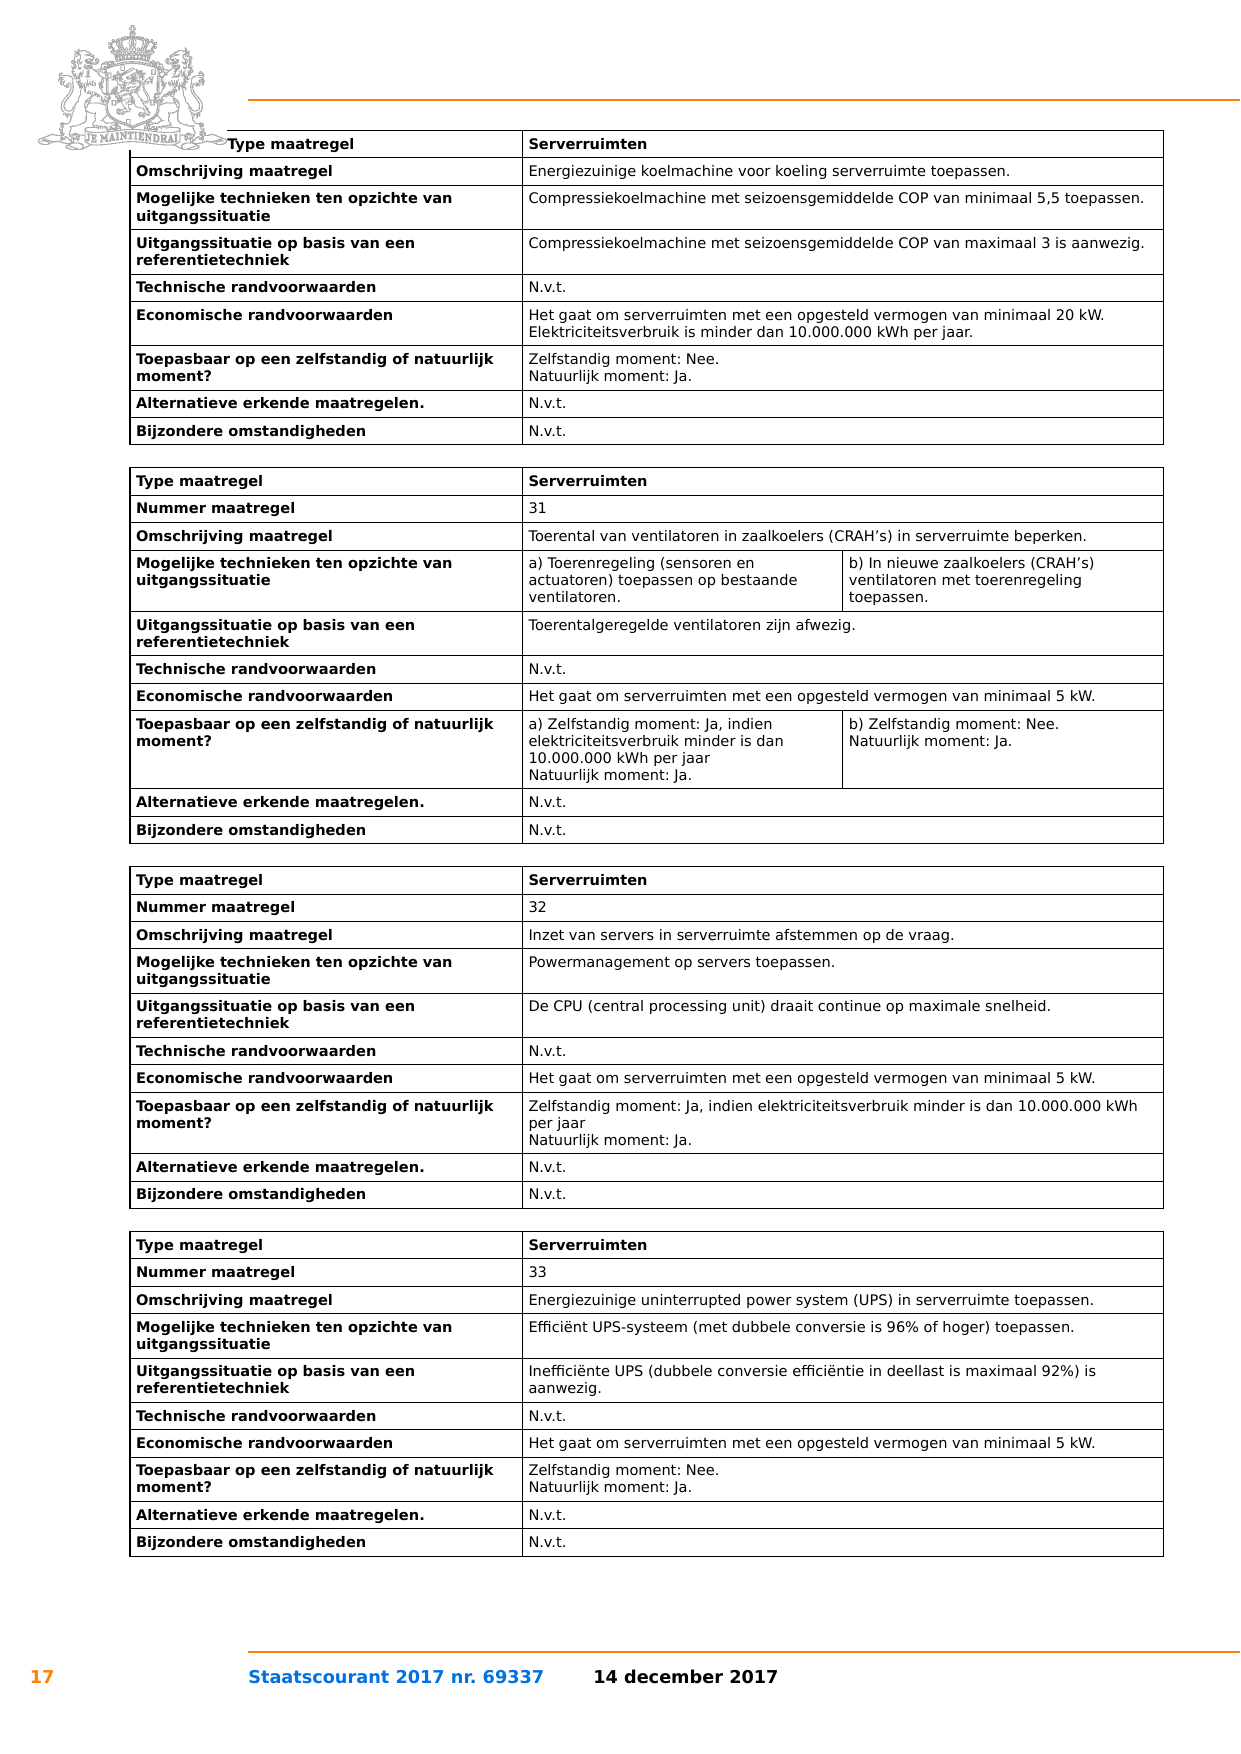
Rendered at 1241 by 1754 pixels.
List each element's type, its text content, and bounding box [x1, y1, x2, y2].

table_cell Toepasbaar op een zelfstandig of natuurlijk moment? [131, 1093, 522, 1153]
table_cell Toerental van ventilatoren in zaalkoelers (CRAH’s) in serverruimte beperken. [523, 523, 1163, 549]
table_cell Economische randvoorwaarden [131, 1065, 522, 1092]
table_cell Omschrijving maatregel [131, 1287, 522, 1313]
table_cell Nummer maatregel [131, 1259, 522, 1286]
table_cell Economische randvoorwaarden [131, 302, 522, 345]
table_cell Inefficiënte UPS (dubbele conversie efficiëntie in deellast is maximaal 92%) is aanwezig. [523, 1359, 1163, 1402]
table_cell Technische randvoorwaarden [131, 1038, 522, 1064]
table_cell Mogelijke technieken ten opzichte van uitgangssituatie [131, 1314, 522, 1357]
table_cell Energiezuinige uninterrupted power system (UPS) in serverruimte toepassen. [523, 1287, 1163, 1313]
table_cell Mogelijke technieken ten opzichte van uitgangssituatie [131, 949, 522, 993]
table_header Type maatregel [131, 867, 522, 893]
table_cell Alternatieve erkende maatregelen. [131, 789, 522, 816]
table_cell Het gaat om serverruimten met een opgesteld vermogen van minimaal 20 kW. Elektriciteitsverbruik is minder dan 10.000.000 kWh per jaar. [523, 302, 1163, 345]
table_cell Toepasbaar op een zelfstandig of natuurlijk moment? [131, 711, 522, 788]
table_cell 33 [523, 1259, 1163, 1286]
table_cell Technische randvoorwaarden [131, 275, 522, 301]
table_cell Uitgangssituatie op basis van een referentietechniek [131, 1359, 522, 1402]
table_cell Powermanagement op servers toepassen. [523, 949, 1163, 993]
table_header Serverruimten [523, 468, 1163, 495]
table_cell N.v.t. [523, 418, 1163, 444]
table_header Serverruimten [523, 867, 1163, 893]
table_cell 31 [523, 496, 1163, 522]
table_header Type maatregel [131, 1232, 522, 1258]
table_cell Zelfstandig moment: Nee. Natuurlijk moment: Ja. [523, 1458, 1163, 1501]
table_cell Technische randvoorwaarden [131, 1403, 522, 1429]
table_header Serverruimten [523, 1232, 1163, 1258]
table_cell a) Toerenregeling (sensoren en actuatoren) toepassen op bestaande ventilatoren. [523, 551, 842, 611]
table_cell N.v.t. [523, 275, 1163, 301]
table_cell Compressiekoelmachine met seizoensgemiddelde COP van minimaal 5,5 toepassen. [523, 186, 1163, 229]
table_cell N.v.t. [523, 1529, 1163, 1556]
table_cell Inzet van servers in serverruimte afstemmen op de vraag. [523, 922, 1163, 948]
table_cell Uitgangssituatie op basis van een referentietechniek [131, 994, 522, 1037]
table_cell N.v.t. [523, 817, 1163, 843]
table_cell N.v.t. [523, 1038, 1163, 1064]
table_cell Bijzondere omstandigheden [131, 418, 522, 444]
table_cell a) Zelfstandig moment: Ja, indien elektriciteitsverbruik minder is dan 10.000.000 kWh per jaar Natuurlijk moment: Ja. [523, 711, 842, 788]
table_cell Alternatieve erkende maatregelen. [131, 391, 522, 417]
table_cell Energiezuinige koelmachine voor koeling serverruimte toepassen. [523, 158, 1163, 185]
table_cell N.v.t. [523, 1154, 1163, 1181]
table_cell Het gaat om serverruimten met een opgesteld vermogen van minimaal 5 kW. [523, 1430, 1163, 1457]
table_cell N.v.t. [523, 1403, 1163, 1429]
table_cell Het gaat om serverruimten met een opgesteld vermogen van minimaal 5 kW. [523, 684, 1163, 710]
table_cell N.v.t. [523, 1502, 1163, 1528]
table_cell Zelfstandig moment: Nee. Natuurlijk moment: Ja. [523, 346, 1163, 389]
table_cell Efficiënt UPS-systeem (met dubbele conversie is 96% of hoger) toepassen. [523, 1314, 1163, 1357]
table_cell N.v.t. [523, 1182, 1163, 1208]
table_cell Bijzondere omstandigheden [131, 1529, 522, 1556]
table_cell Mogelijke technieken ten opzichte van uitgangssituatie [131, 551, 522, 611]
table_cell Technische randvoorwaarden [131, 656, 522, 683]
table_cell Economische randvoorwaarden [131, 684, 522, 710]
table_cell Nummer maatregel [131, 895, 522, 921]
table_cell 32 [523, 895, 1163, 921]
table_cell Mogelijke technieken ten opzichte van uitgangssituatie [131, 186, 522, 229]
table_cell Omschrijving maatregel [131, 523, 522, 549]
picture [38, 25, 227, 150]
table_cell Economische randvoorwaarden [131, 1430, 522, 1457]
table_cell N.v.t. [523, 656, 1163, 683]
table_cell Uitgangssituatie op basis van een referentietechniek [131, 612, 522, 655]
table_cell Compressiekoelmachine met seizoensgemiddelde COP van maximaal 3 is aanwezig. [523, 230, 1163, 273]
table_cell Toepasbaar op een zelfstandig of natuurlijk moment? [131, 346, 522, 389]
table_header Serverruimten [523, 131, 1163, 157]
table_cell De CPU (central processing unit) draait continue op maximale snelheid. [523, 994, 1163, 1037]
table_header Type maatregel [131, 131, 522, 157]
table_cell Omschrijving maatregel [131, 158, 522, 185]
table_cell Zelfstandig moment: Ja, indien elektriciteitsverbruik minder is dan 10.000.000 kWh per jaar Natuurlijk moment: Ja. [523, 1093, 1163, 1153]
table_cell Alternatieve erkende maatregelen. [131, 1502, 522, 1528]
table_cell N.v.t. [523, 789, 1163, 816]
table_cell Alternatieve erkende maatregelen. [131, 1154, 522, 1181]
table_cell b) Zelfstandig moment: Nee. Natuurlijk moment: Ja. [843, 711, 1163, 788]
table_cell Het gaat om serverruimten met een opgesteld vermogen van minimaal 5 kW. [523, 1065, 1163, 1092]
table_cell b) In nieuwe zaalkoelers (CRAH’s) ventilatoren met toerenregeling toepassen. [843, 551, 1163, 611]
table_cell Toerentalgeregelde ventilatoren zijn afwezig. [523, 612, 1163, 655]
table_cell Bijzondere omstandigheden [131, 817, 522, 843]
table_cell Bijzondere omstandigheden [131, 1182, 522, 1208]
table_cell Uitgangssituatie op basis van een referentietechniek [131, 230, 522, 273]
table_cell Omschrijving maatregel [131, 922, 522, 948]
table_cell N.v.t. [523, 391, 1163, 417]
table_cell Toepasbaar op een zelfstandig of natuurlijk moment? [131, 1458, 522, 1501]
table_cell Nummer maatregel [131, 496, 522, 522]
table_header Type maatregel [131, 468, 522, 495]
